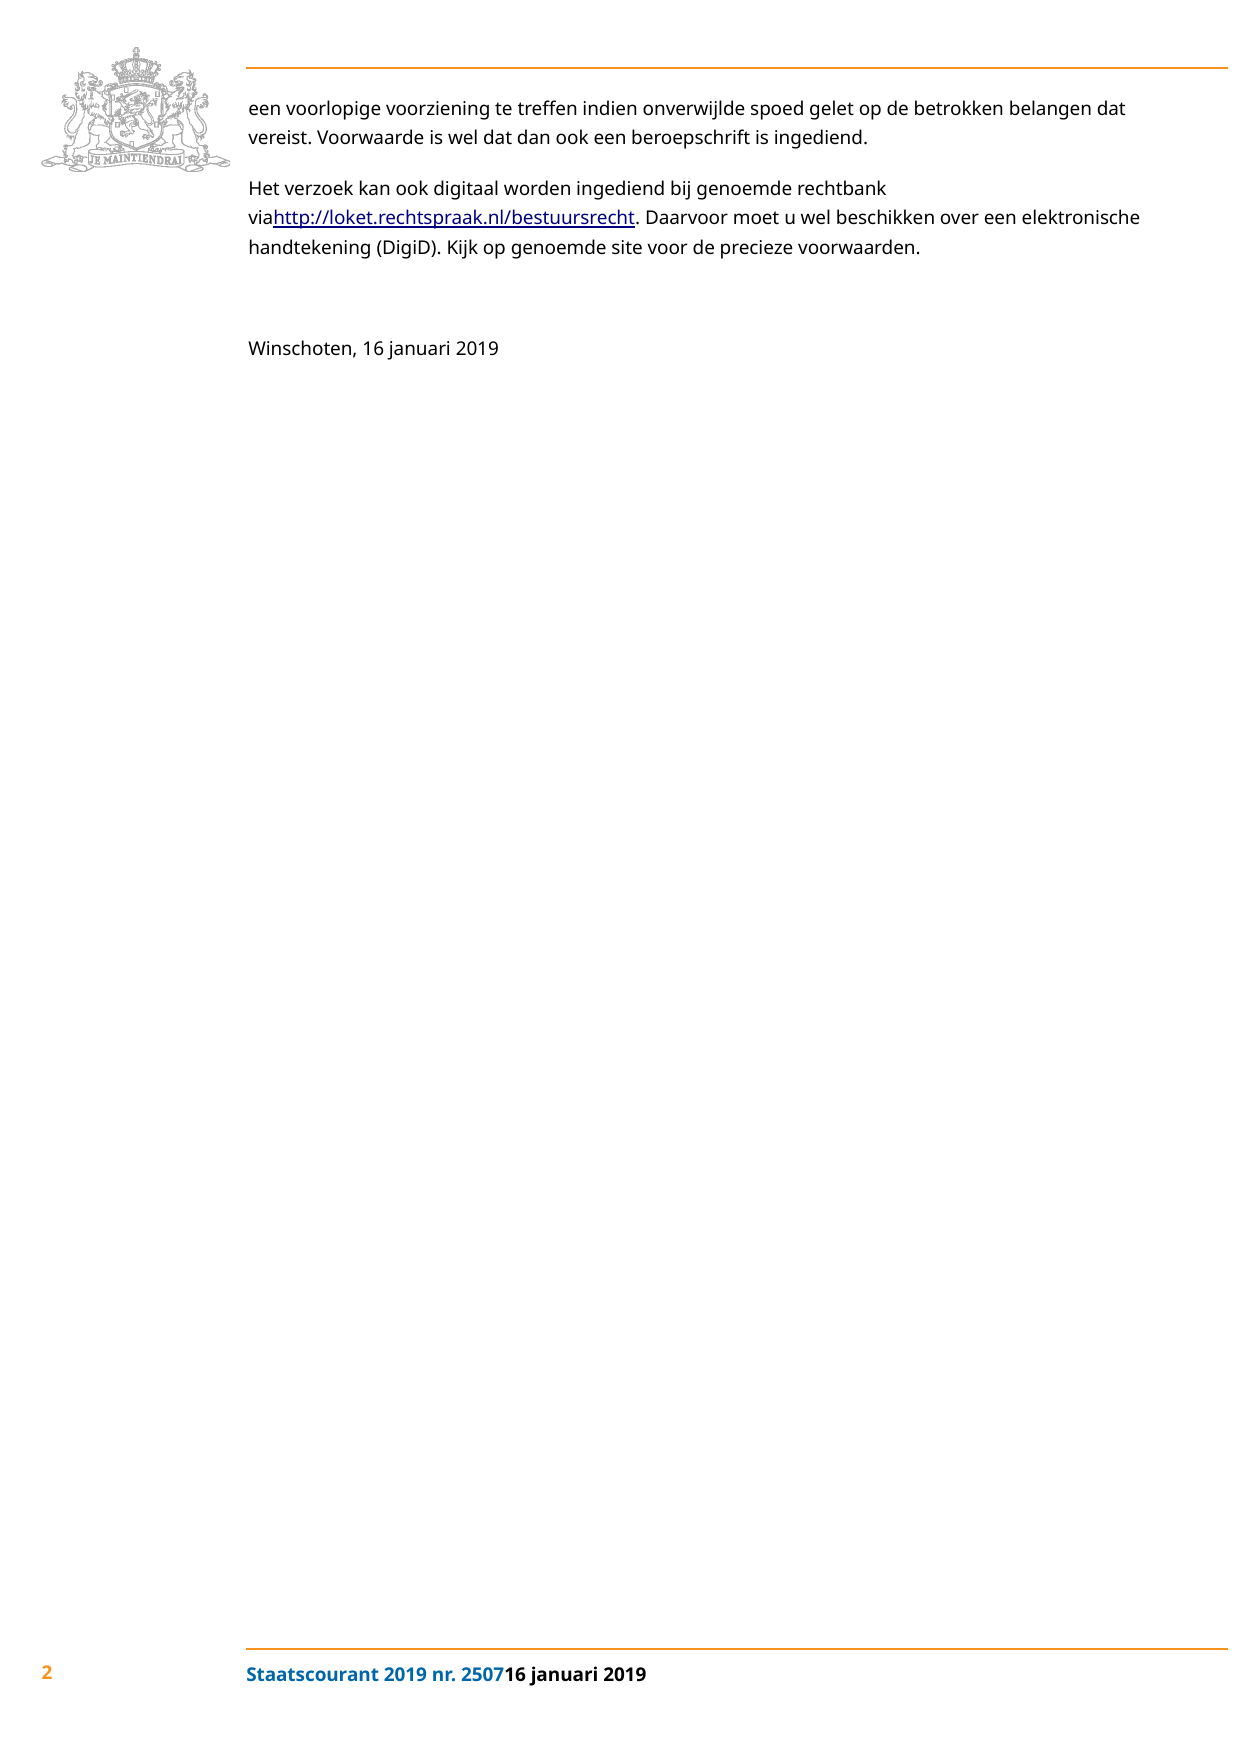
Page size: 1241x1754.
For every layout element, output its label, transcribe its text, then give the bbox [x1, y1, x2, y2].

text een voorlopige voorziening te treffen indien onverwijlde spoed gelet op de betrokken belangen dat vereist. Voorwaarde is wel dat dan ook een beroepschrift is ingediend. [248, 95, 1152, 150]
text Het verzoek kan ook digitaal worden ingediend bij genoemde rechtbank viahttp://loket.rechtspraak.nl/bestuursrecht. Daarvoor moet u wel beschikken over een elektronische handtekening (DigiD). Kijk op genoemde site voor de precieze voorwaarden. [248, 175, 1152, 260]
picture [41, 47, 231, 172]
text Winschoten, 16 januari 2019 [248, 335, 1152, 361]
